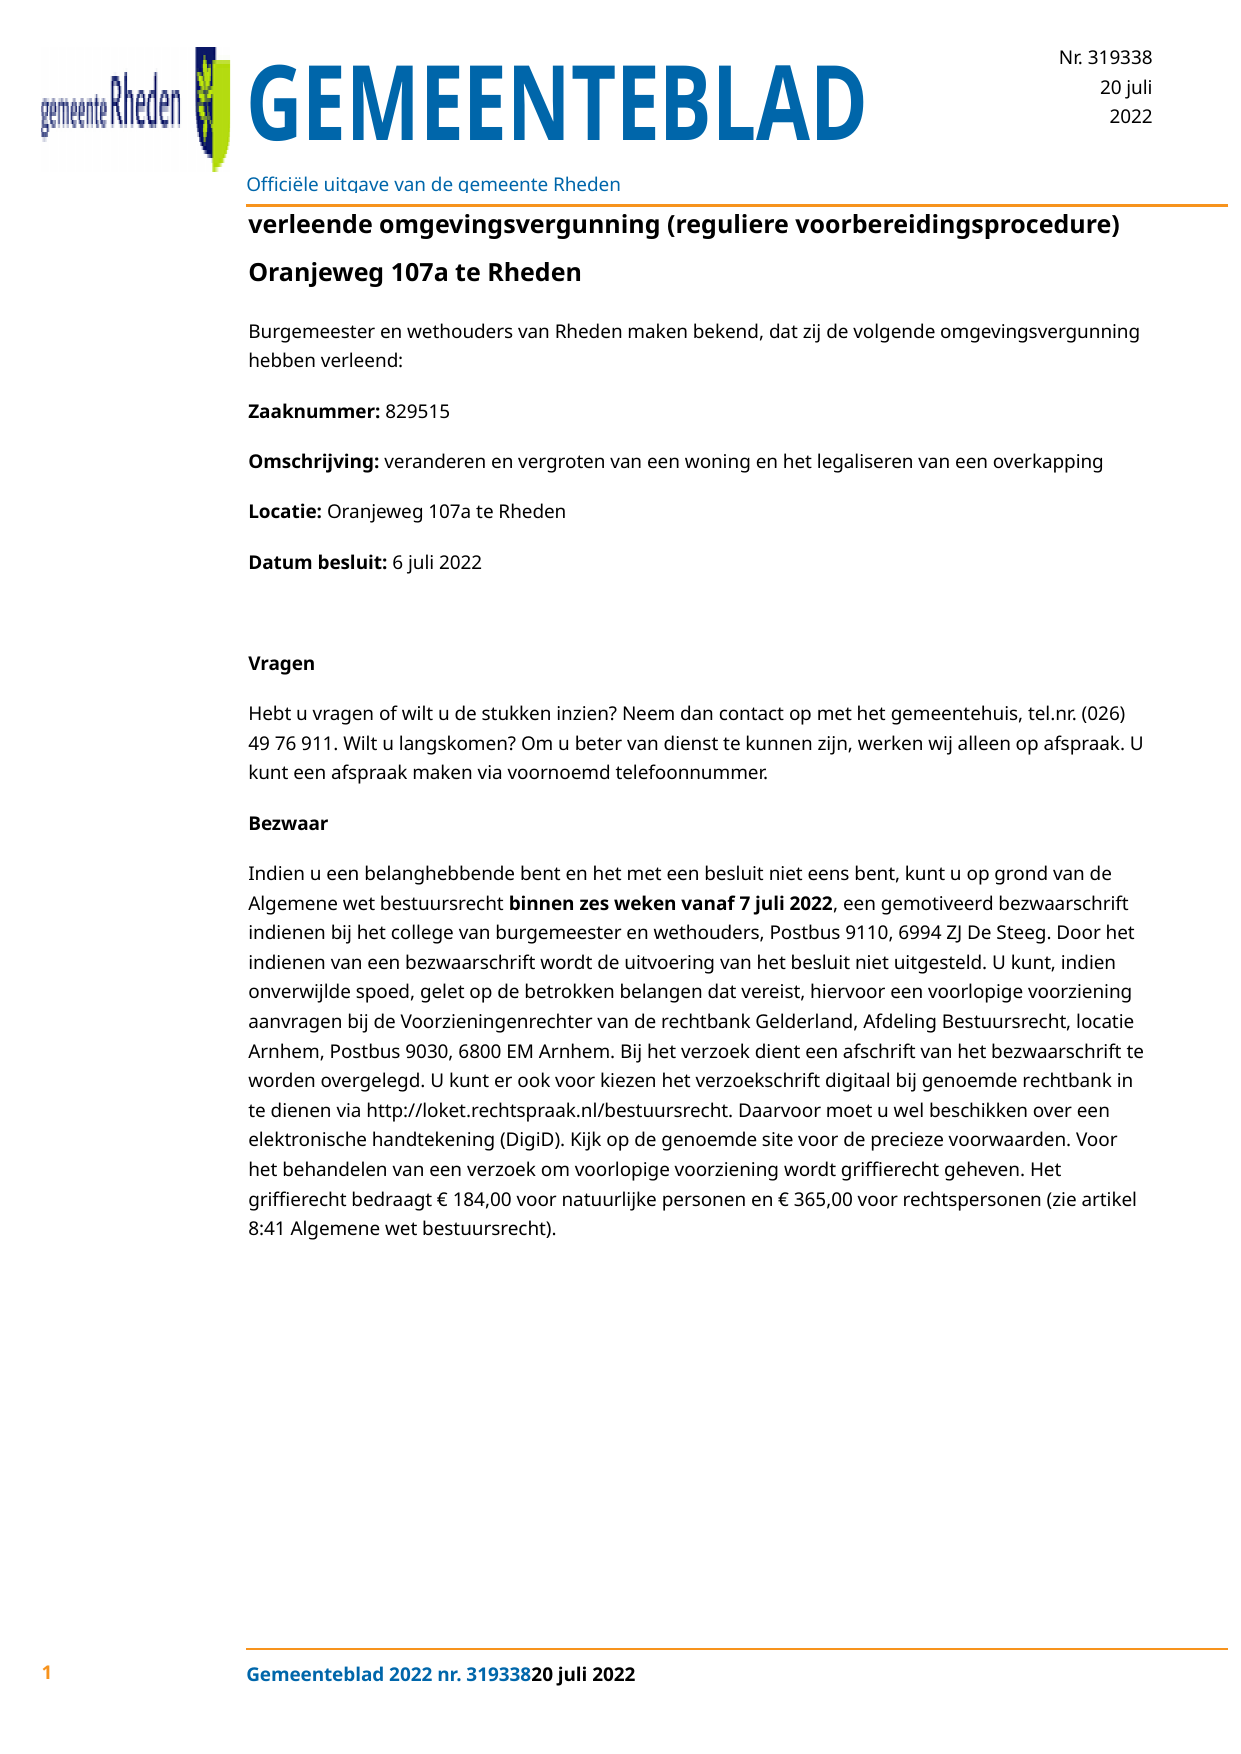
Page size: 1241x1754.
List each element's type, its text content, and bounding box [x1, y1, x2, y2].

text Indien u een belanghebbende bent en het met een besluit niet eens bent, kunt u op grond van de Algemene wet bestuursrecht binnen zes weken vanaf 7 juli 2022, een gemotiveerd bezwaarschrift indienen bij het college van burgemeester en wethouders, Postbus 9110, 6994 ZJ De Steeg. Door het indienen van een bezwaarschrift wordt de uitvoering van het besluit niet uitgesteld. U kunt, indien onverwijlde spoed, gelet op de betrokken belangen dat vereist, hiervoor een voorlopige voorziening aanvragen bij de Voorzieningenrechter van de rechtbank Gelderland, Afdeling Bestuursrecht, locatie Arnhem, Postbus 9030, 6800 EM Arnhem. Bij het verzoek dient een afschrift van het bezwaarschrift te worden overgelegd. U kunt er ook voor kiezen het verzoekschrift digitaal bij genoemde rechtbank in te dienen via http://loket.rechtspraak.nl/bestuursrecht. Daarvoor moet u wel beschikken over een elektronische handtekening (DigiD). Kijk op de genoemde site voor de precieze voorwaarden. Voor het behandelen van een verzoek om voorlopige voorziening wordt griffierecht geheven. Het griffierecht bedraagt € 184,00 voor natuurlijke personen en € 365,00 voor rechtspersonen (zie artikel 8:41 Algemene wet bestuursrecht). [248, 860, 1152, 1241]
text Locatie: Oranjeweg 107a te Rheden [248, 499, 1152, 524]
text Datum besluit: 6 juli 2022 [248, 549, 1152, 575]
text Hebt u vragen of wilt u de stukken inzien? Neem dan contact op met het gemeentehuis, tel.nr. (026) 49 76 911. Wilt u langskomen? Om u beter van dienst te kunnen zijn, werken wij alleen op afspraak. U kunt een afspraak maken via voornoemd telefoonnummer. [248, 700, 1152, 785]
text Zaaknummer: 829515 [248, 398, 1152, 424]
text Vragen [248, 650, 1152, 676]
text Omschrijving: veranderen en vergroten van een woning en het legaliseren van een overkapping [248, 448, 1152, 474]
text Burgemeester en wethouders van Rheden maken bekend, dat zij de volgende omgevingsvergunning hebben verleend: [248, 318, 1152, 373]
picture [41, 47, 231, 172]
text verleende omgevingsvergunning (reguliere voorbereidingsprocedure) Oranjeweg 107a te Rheden [248, 207, 1152, 288]
text Bezwaar [248, 810, 1152, 836]
